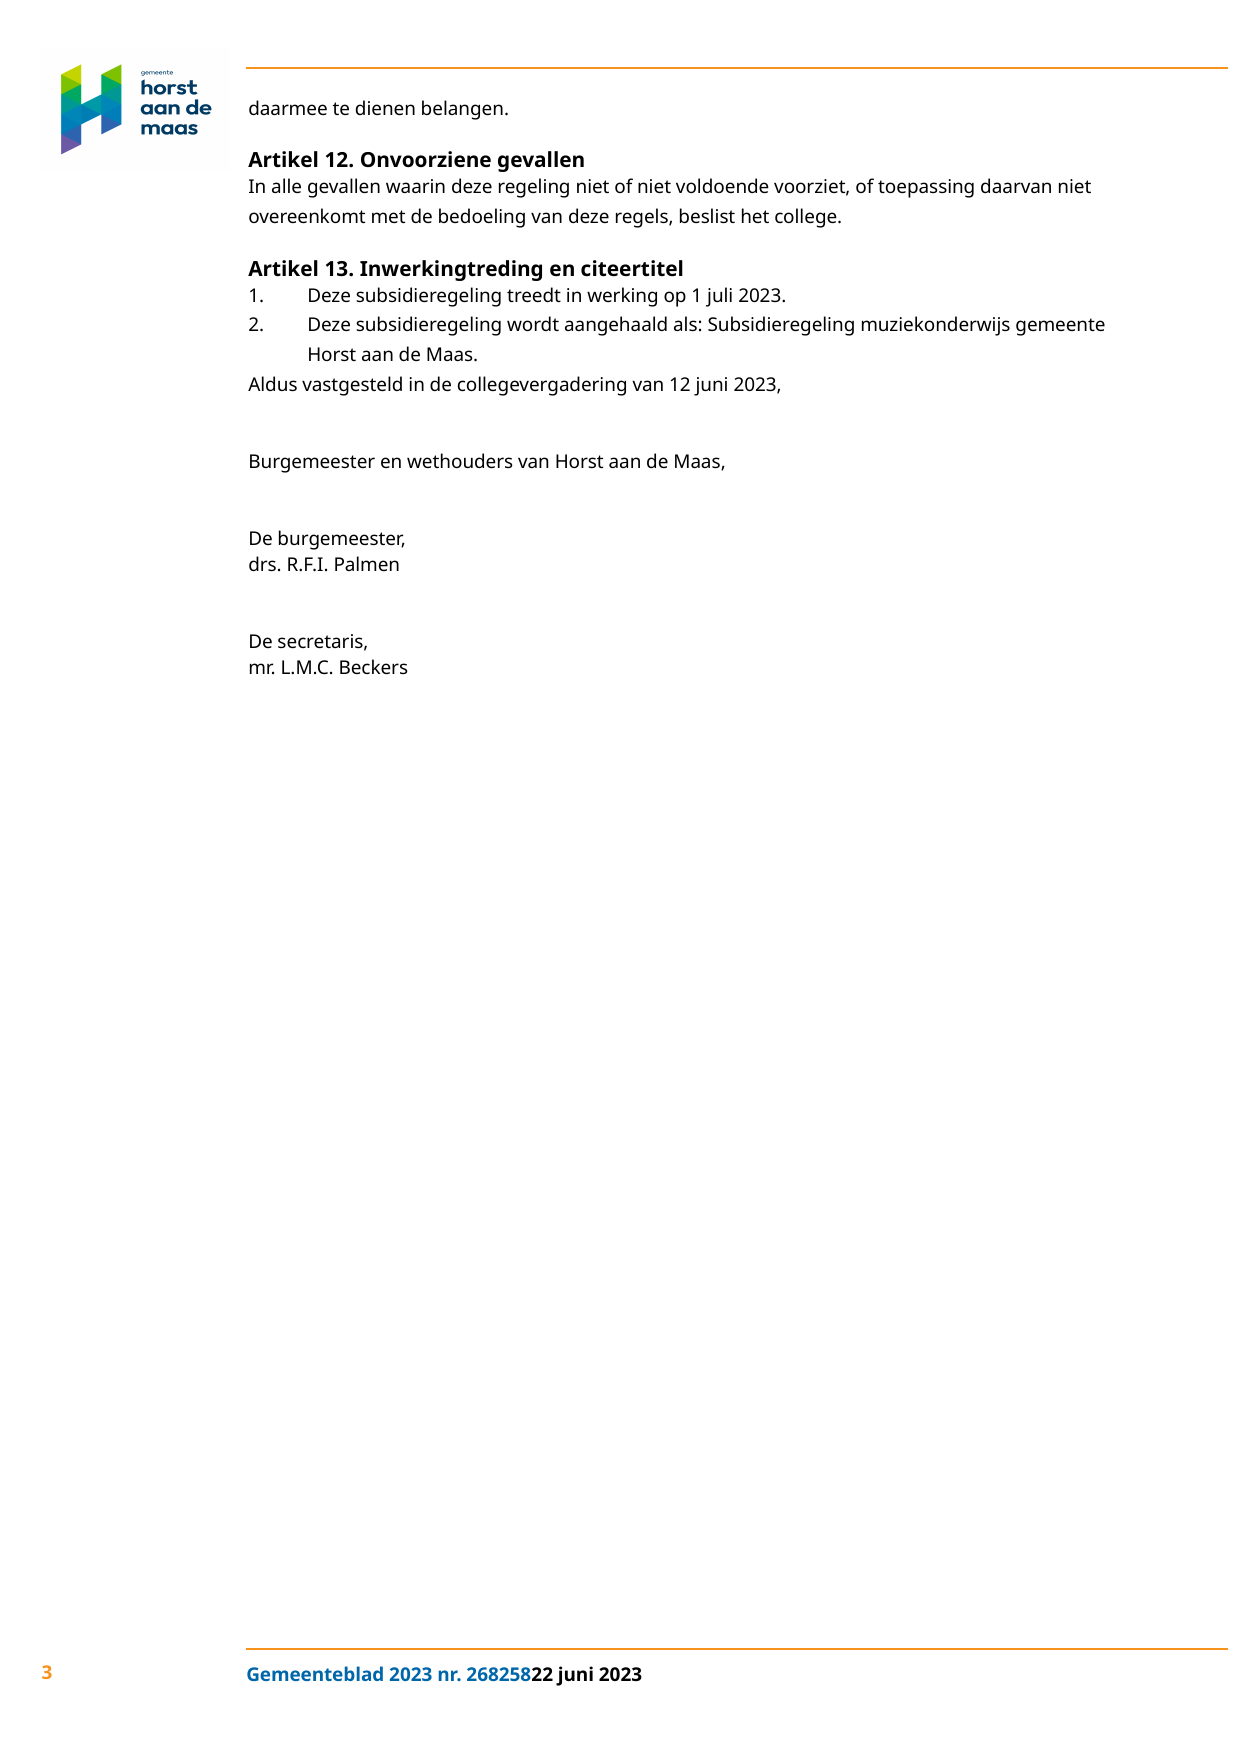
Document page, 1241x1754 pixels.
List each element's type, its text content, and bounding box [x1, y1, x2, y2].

list Deze subsidieregeling treedt in werking op 1 juli 2023. [248, 282, 1152, 308]
text De secretaris, [248, 628, 1152, 654]
text De burgemeester, [248, 525, 1152, 551]
list Deze subsidieregeling wordt aangehaald als: Subsidieregeling muziekonderwijs gemeente Horst aan de Maas. [248, 312, 1152, 367]
text drs. R.F.I. Palmen [248, 551, 1152, 577]
text Burgemeester en wethouders van Horst aan de Maas, [248, 448, 1152, 474]
text Artikel 13. Inwerkingtreding en citeertitel [248, 254, 1152, 282]
text Aldus vastgesteld in de collegevergadering van 12 juni 2023, [248, 371, 1152, 397]
text mr. L.M.C. Beckers [248, 654, 1152, 679]
picture [41, 47, 231, 172]
text daarmee te dienen belangen. [248, 95, 1152, 121]
text In alle gevallen waarin deze regeling niet of niet voldoende voorziet, of toepassing daarvan niet overeenkomt met de bedoeling van deze regels, beslist het college. [248, 174, 1152, 229]
text Artikel 12. Onvoorziene gevallen [248, 145, 1152, 174]
